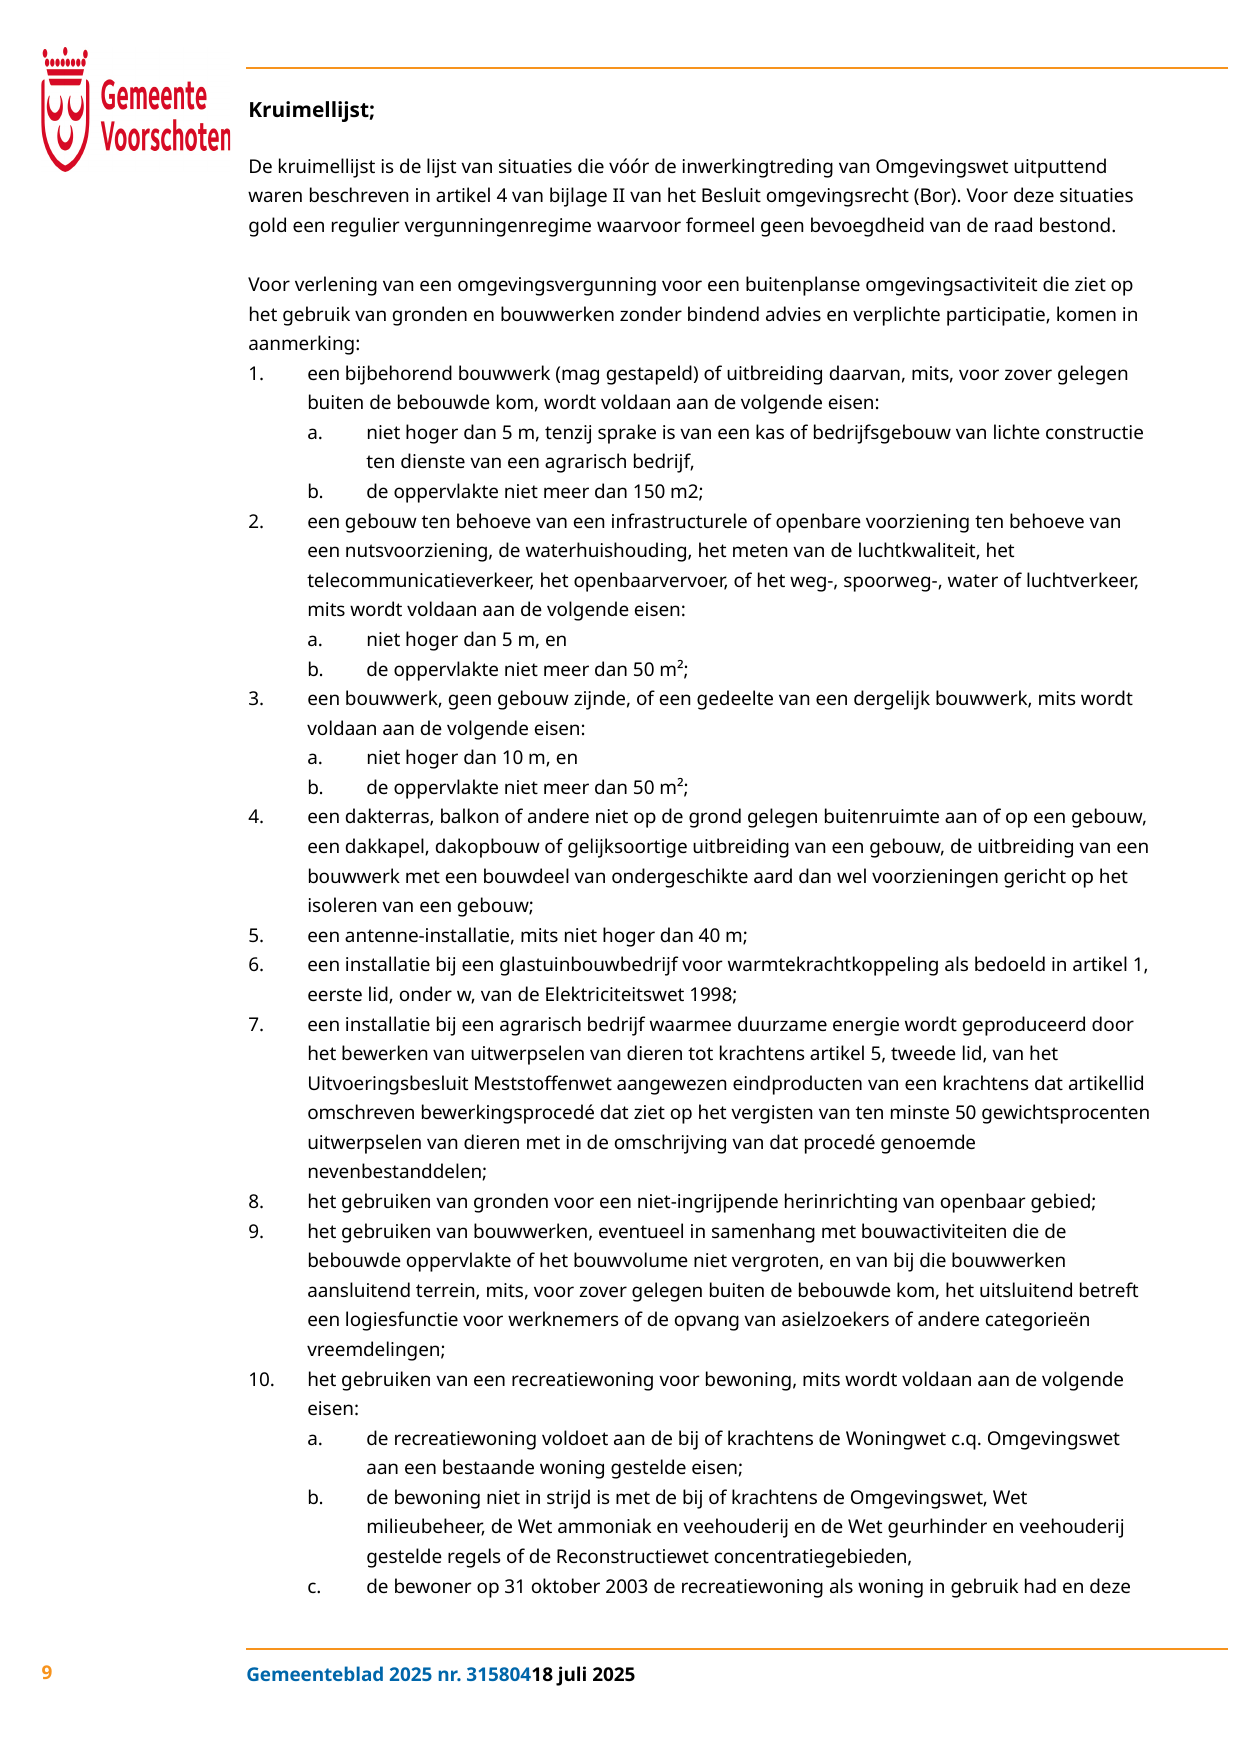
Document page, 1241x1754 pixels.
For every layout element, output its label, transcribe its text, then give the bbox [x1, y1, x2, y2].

list het gebruiken van een recreatiewoning voor bewoning, mits wordt voldaan aan de volgende eisen: [248, 1366, 1152, 1421]
picture [41, 47, 231, 172]
list niet hoger dan 10 m, en [307, 744, 1152, 770]
list de oppervlakte niet meer dan 150 m2; [307, 478, 1152, 504]
list een gebouw ten behoeve van een infrastructurele of openbare voorziening ten behoeve van een nutsvoorziening, de waterhuishouding, het meten van de luchtkwaliteit, het telecommunicatieverkeer, het openbaarvervoer, of het weg-, spoorweg-, water of luchtverkeer, mits wordt voldaan aan de volgende eisen: [248, 508, 1152, 622]
list niet hoger dan 5 m, tenzij sprake is van een kas of bedrijfsgebouw van lichte constructie ten dienste van een agrarisch bedrijf, [307, 419, 1152, 474]
list de oppervlakte niet meer dan 50 m²; [307, 774, 1152, 800]
list de bewoning niet in strijd is met de bij of krachtens de Omgevingswet, Wet milieubeheer, de Wet ammoniak en veehouderij en de Wet geurhinder en veehouderij gestelde regels of de Reconstructiewet concentratiegebieden, [307, 1484, 1152, 1569]
list de oppervlakte niet meer dan 50 m²; [307, 656, 1152, 682]
list een installatie bij een glastuinbouwbedrijf voor warmtekrachtkoppeling als bedoeld in artikel 1, eerste lid, onder w, van de Elektriciteitswet 1998; [248, 952, 1152, 1007]
text De kruimellijst is de lijst van situaties die vóór de inwerkingtreding van Omgevingswet uitputtend waren beschreven in artikel 4 van bijlage II van het Besluit omgevingsrecht (Bor). Voor deze situaties gold een regulier vergunningenregime waarvoor formeel geen bevoegdheid van de raad bestond. [248, 153, 1152, 238]
list een bijbehorend bouwwerk (mag gestapeld) of uitbreiding daarvan, mits, voor zover gelegen buiten de bebouwde kom, wordt voldaan aan de volgende eisen: [248, 360, 1152, 415]
list de bewoner op 31 oktober 2003 de recreatiewoning als woning in gebruik had en deze [307, 1573, 1152, 1599]
list een bouwwerk, geen gebouw zijnde, of een gedeelte van een dergelijk bouwwerk, mits wordt voldaan aan de volgende eisen: [248, 685, 1152, 741]
list een dakterras, balkon of andere niet op de grond gelegen buitenruimte aan of op een gebouw, een dakkapel, dakopbouw of gelijksoortige uitbreiding van een gebouw, de uitbreiding van een bouwwerk met een bouwdeel van ondergeschikte aard dan wel voorzieningen gericht op het isoleren van een gebouw; [248, 804, 1152, 918]
list de recreatiewoning voldoet aan de bij of krachtens de Woningwet c.q. Omgevingswet aan een bestaande woning gestelde eisen; [307, 1425, 1152, 1480]
list een installatie bij een agrarisch bedrijf waarmee duurzame energie wordt geproduceerd door het bewerken van uitwerpselen van dieren tot krachtens artikel 5, tweede lid, van het Uitvoeringsbesluit Meststoffenwet aangewezen eindproducten van een krachtens dat artikellid omschreven bewerkingsprocedé dat ziet op het vergisten van ten minste 50 gewichtsprocenten uitwerpselen van dieren met in de omschrijving van dat procedé genoemde nevenbestanddelen; [248, 1011, 1152, 1184]
list het gebruiken van gronden voor een niet-ingrijpende herinrichting van openbaar gebied; [248, 1188, 1152, 1214]
text Kruimellijst; [248, 95, 1152, 123]
text Voor verlening van een omgevingsvergunning voor een buitenplanse omgevingsactiviteit die ziet op het gebruik van gronden en bouwwerken zonder bindend advies en verplichte participatie, komen in aanmerking: [248, 271, 1152, 356]
list niet hoger dan 5 m, en [307, 626, 1152, 652]
list het gebruiken van bouwwerken, eventueel in samenhang met bouwactiviteiten die de bebouwde oppervlakte of het bouwvolume niet vergroten, en van bij die bouwwerken aansluitend terrein, mits, voor zover gelegen buiten de bebouwde kom, het uitsluitend betreft een logiesfunctie voor werknemers of de opvang van asielzoekers of andere categorieën vreemdelingen; [248, 1218, 1152, 1362]
list een antenne-installatie, mits niet hoger dan 40 m; [248, 922, 1152, 948]
